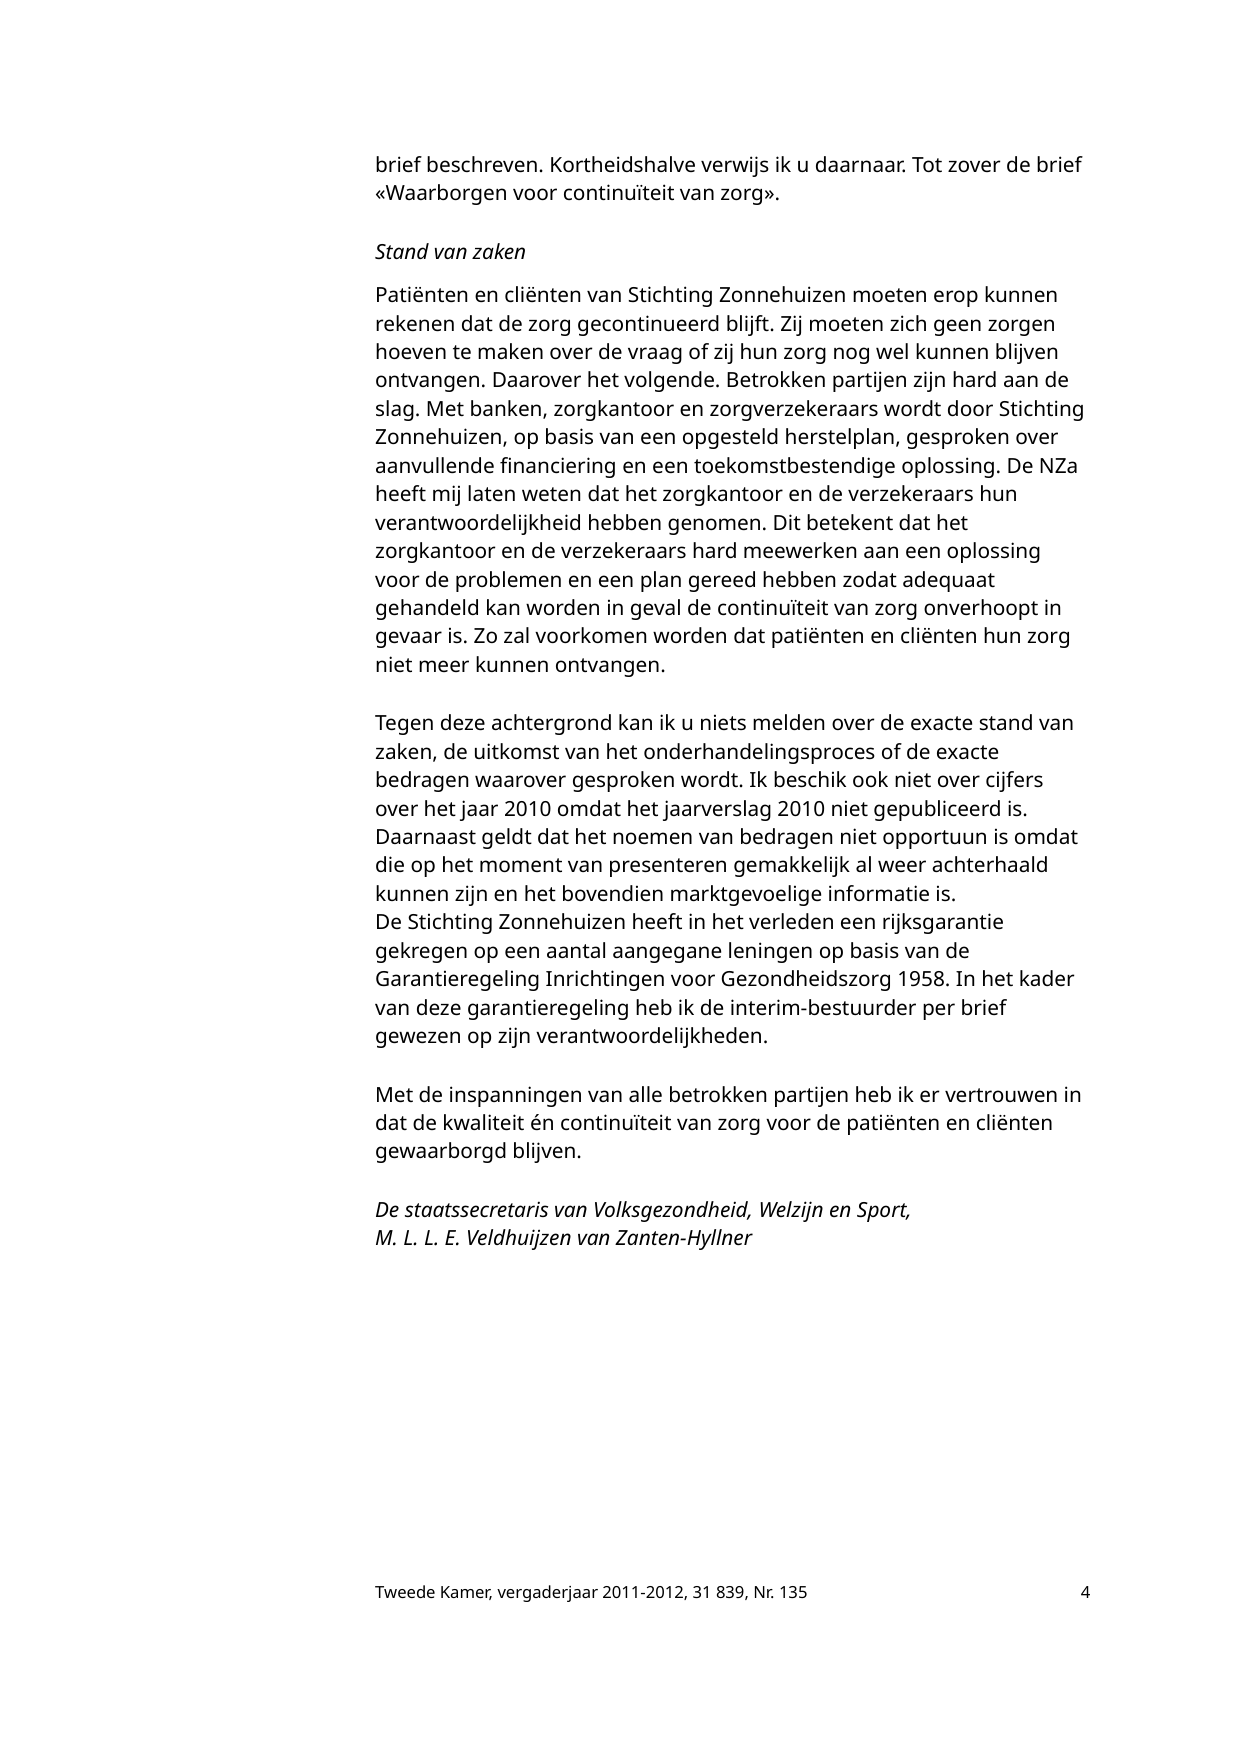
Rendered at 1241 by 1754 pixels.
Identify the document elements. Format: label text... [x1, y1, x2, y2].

text De staatssecretaris van Volksgezondheid, Welzijn en Sport, [375, 1195, 1090, 1223]
text Stand van zaken [375, 237, 1090, 265]
text M. L. L. E. Veldhuijzen van Zanten-Hyllner [375, 1223, 1090, 1252]
text Patiënten en cliënten van Stichting Zonnehuizen moeten erop kunnen rekenen dat de zorg gecontinueerd blijft. Zij moeten zich geen zorgen hoeven te maken over de vraag of zij hun zorg nog wel kunnen blijven ontvangen. Daarover het volgende. Betrokken partijen zijn hard aan de slag. Met banken, zorgkantoor en zorgverzekeraars wordt door Stichting Zonnehuizen, op basis van een opgesteld herstelplan, gesproken over aanvullende financiering en een toekomstbestendige oplossing. De NZa heeft mij laten weten dat het zorgkantoor en de verzekeraars hun verantwoordelijkheid hebben genomen. Dit betekent dat het zorgkantoor en de verzekeraars hard meewerken aan een oplossing voor de problemen en een plan gereed hebben zodat adequaat gehandeld kan worden in geval de continuïteit van zorg onverhoopt in gevaar is. Zo zal voorkomen worden dat patiënten en cliënten hun zorg niet meer kunnen ontvangen. [375, 280, 1090, 678]
text Tegen deze achtergrond kan ik u niets melden over de exacte stand van zaken, de uitkomst van het onderhandelingsproces of de exacte bedragen waarover gesproken wordt. Ik beschik ook niet over cijfers over het jaar 2010 omdat het jaarverslag 2010 niet gepubliceerd is. Daarnaast geldt dat het noemen van bedragen niet opportuun is omdat die op het moment van presenteren gemakkelijk al weer achterhaald kunnen zijn en het bovendien marktgevoelige informatie is. [375, 708, 1090, 907]
text brief beschreven. Kortheidshalve verwijs ik u daarnaar. Tot zover de brief «Waarborgen voor continuïteit van zorg». [375, 150, 1090, 207]
text Met de inspanningen van alle betrokken partijen heb ik er vertrouwen in dat de kwaliteit én continuïteit van zorg voor de patiënten en cliënten gewaarborgd blijven. [375, 1080, 1090, 1165]
text De Stichting Zonnehuizen heeft in het verleden een rijksgarantie gekregen op een aantal aangegane leningen op basis van de Garantieregeling Inrichtingen voor Gezondheidszorg 1958. In het kader van deze garantieregeling heb ik de interim-bestuurder per brief gewezen op zijn verantwoordelijkheden. [375, 907, 1090, 1050]
